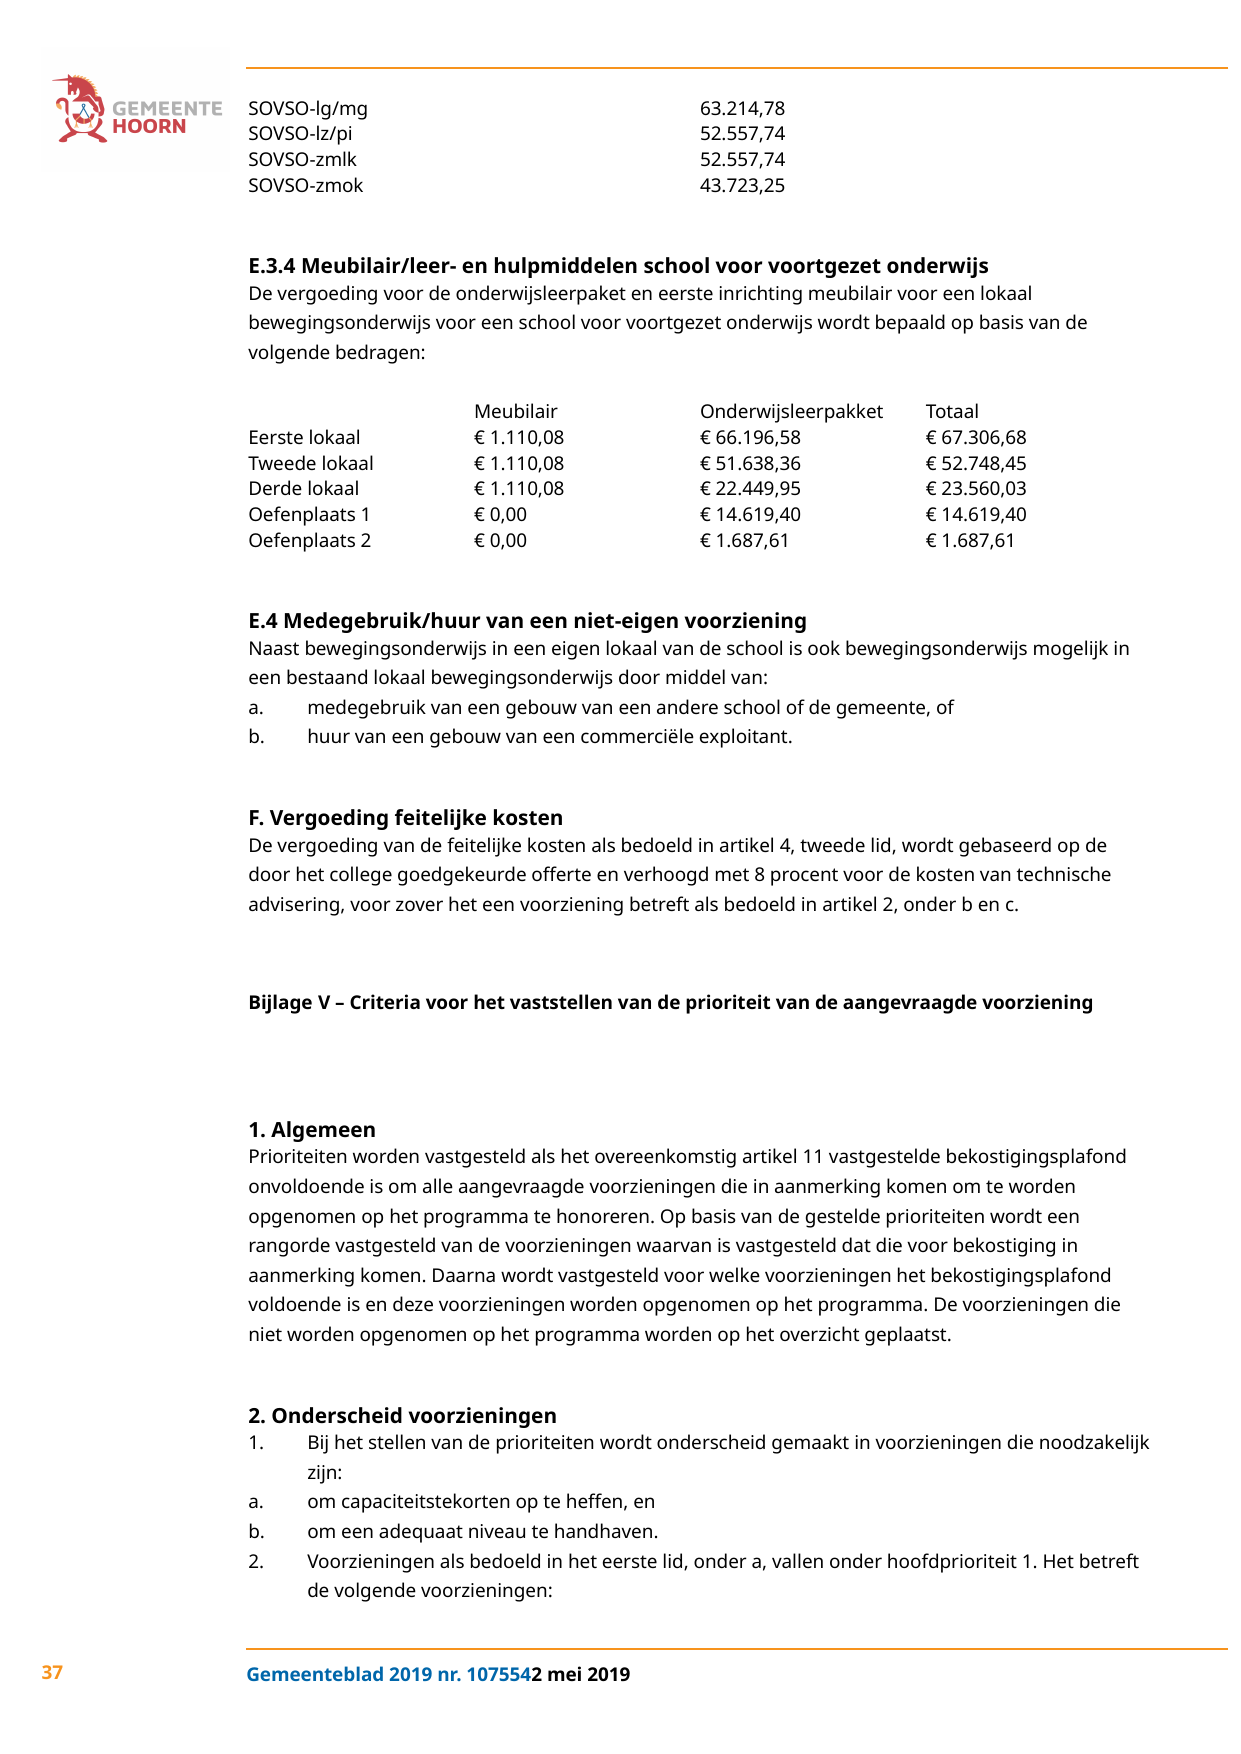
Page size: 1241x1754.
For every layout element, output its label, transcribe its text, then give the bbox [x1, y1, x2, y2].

text Prioriteiten worden vastgesteld als het overeenkomstig artikel 11 vastgestelde bekostigingsplafond onvoldoende is om alle aangevraagde voorzieningen die in aanmerking komen om te worden opgenomen op het programma te honoreren. Op basis van de gestelde prioriteiten wordt een rangorde vastgesteld van de voorzieningen waarvan is vastgesteld dat die voor bekostiging in aanmerking komen. Daarna wordt vastgesteld voor welke voorzieningen het bekostigingsplafond voldoende is en deze voorzieningen worden opgenomen op het programma. De voorzieningen die niet worden opgenomen op het programma worden op het overzicht geplaatst. [248, 1144, 1152, 1347]
table_cell SOVSO-zmlk [248, 146, 700, 172]
text F. Vergoeding feitelijke kosten [248, 803, 1152, 832]
text Naast bewegingsonderwijs in een eigen lokaal van de school is ook bewegingsonderwijs mogelijk in een bestaand lokaal bewegingsonderwijs door middel van: [248, 635, 1152, 690]
table_cell € 1.110,08 [474, 424, 700, 450]
list huur van een gebouw van een commerciële exploitant. [248, 723, 1152, 749]
table_cell SOVSO-lz/pi [248, 121, 700, 146]
table_cell Derde lokaal [248, 475, 474, 501]
text De vergoeding van de feitelijke kosten als bedoeld in artikel 4, tweede lid, wordt gebaseerd op de door het college goedgekeurde offerte en verhoogd met 8 procent voor de kosten van technische advisering, voor zover het een voorziening betreft als bedoeld in artikel 2, onder b en c. [248, 832, 1152, 917]
table_cell € 14.619,40 [926, 501, 1152, 527]
table_cell Eerste lokaal [248, 424, 474, 450]
list Bij het stellen van de prioriteiten wordt onderscheid gemaakt in voorzieningen die noodzakelijk zijn: [248, 1429, 1152, 1485]
list om een adequaat niveau te handhaven. [248, 1518, 1152, 1544]
list om capaciteitstekorten op te heffen, en [248, 1489, 1152, 1514]
table_cell SOVSO-zmok [248, 172, 700, 198]
table_cell € 1.687,61 [700, 527, 926, 553]
text 1. Algemeen [248, 1115, 1152, 1144]
picture [41, 47, 231, 172]
table_cell € 66.196,58 [700, 424, 926, 450]
text De vergoeding voor de onderwijsleerpaket en eerste inrichting meubilair voor een lokaal bewegingsonderwijs voor een school voor voortgezet onderwijs wordt bepaald op basis van de volgende bedragen: [248, 280, 1152, 365]
table_header [248, 398, 474, 424]
table_cell 43.723,25 [700, 172, 1152, 198]
table_cell € 22.449,95 [700, 475, 926, 501]
list Voorzieningen als bedoeld in het eerste lid, onder a, vallen onder hoofdprioriteit 1. Het betreft de volgende voorzieningen: [248, 1548, 1152, 1603]
table_cell € 67.306,68 [926, 424, 1152, 450]
text Bijlage V – Criteria voor het vaststellen van de prioriteit van de aangevraagde voorziening [248, 987, 1152, 1016]
table_cell € 51.638,36 [700, 450, 926, 475]
table_header Meubilair [474, 398, 700, 424]
table_cell € 1.110,08 [474, 450, 700, 475]
list medegebruik van een gebouw van een andere school of de gemeente, of [248, 694, 1152, 719]
table_cell € 23.560,03 [926, 475, 1152, 501]
text E.4 Medegebruik/huur van een niet-eigen voorziening [248, 606, 1152, 635]
table_cell € 1.110,08 [474, 475, 700, 501]
table_cell Tweede lokaal [248, 450, 474, 475]
table_header Totaal [926, 398, 1152, 424]
table_cell € 52.748,45 [926, 450, 1152, 475]
table_header Onderwijsleerpakket [700, 398, 926, 424]
text 2. Onderscheid voorzieningen [248, 1401, 1152, 1429]
table_cell 52.557,74 [700, 146, 1152, 172]
text E.3.4 Meubilair/leer- en hulpmiddelen school voor voortgezet onderwijs [248, 251, 1152, 280]
table_cell 52.557,74 [700, 121, 1152, 146]
table_cell € 0,00 [474, 501, 700, 527]
table_cell € 1.687,61 [926, 527, 1152, 553]
table_cell 63.214,78 [700, 95, 1152, 121]
table_cell € 14.619,40 [700, 501, 926, 527]
table_cell Oefenplaats 2 [248, 527, 474, 553]
table_cell € 0,00 [474, 527, 700, 553]
table_cell SOVSO-lg/mg [248, 95, 700, 121]
table_cell Oefenplaats 1 [248, 501, 474, 527]
